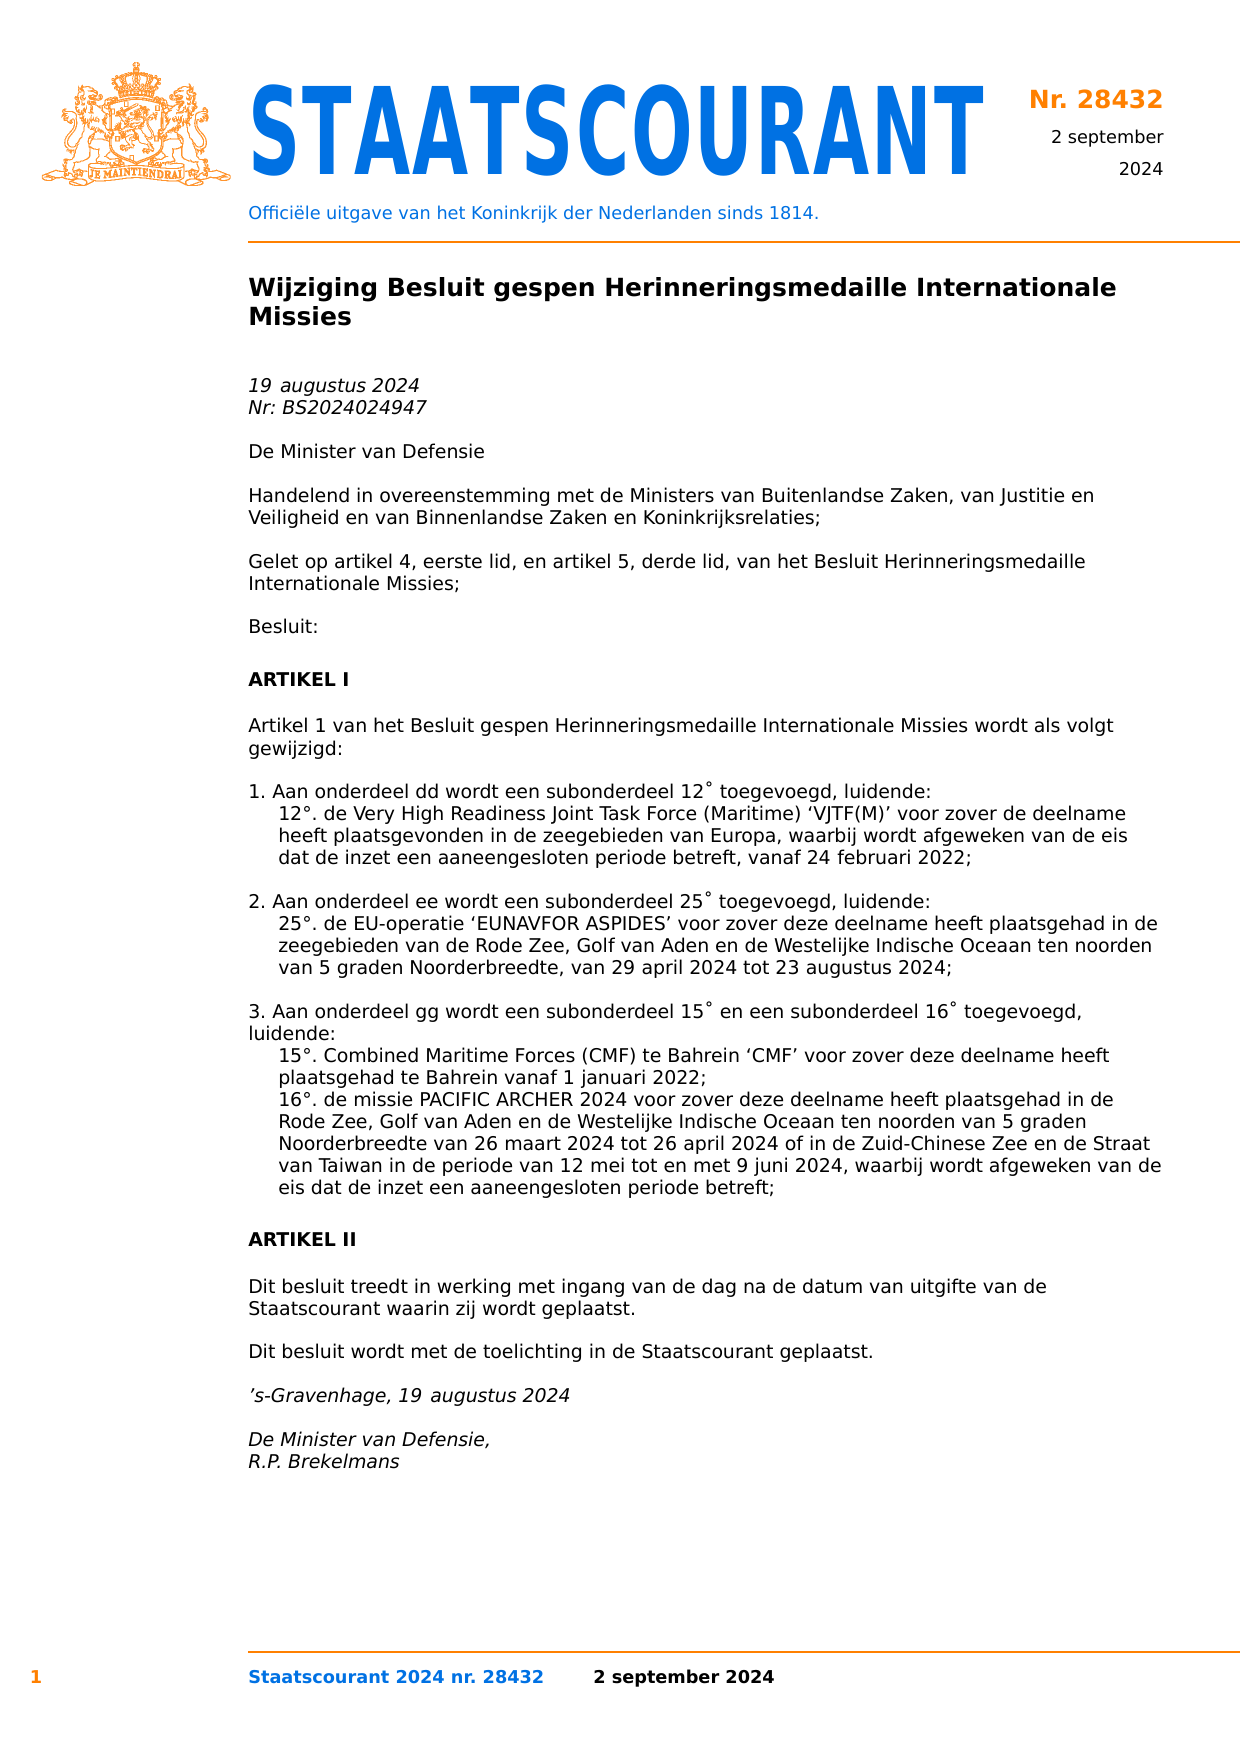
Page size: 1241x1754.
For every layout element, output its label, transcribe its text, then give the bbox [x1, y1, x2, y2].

table_header STAATSCOURANT [248, 62, 998, 203]
table_cell 2024 [998, 153, 1240, 203]
table_header [25, 62, 248, 241]
text 12°. de Very High Readiness Joint Task Force (Maritime) ‘VJTF(M)’ voor zover de deelname heeft plaatsgevonden in de zeegebieden van Europa, waarbij wordt afgeweken van de eis dat de inzet een aaneengesloten periode betreft, vanaf 24 februari 2022; [278, 803, 1163, 869]
subtitle Wijziging Besluit gespen Herinneringsmedaille Internationale Missies [248, 273, 1163, 331]
text Besluit: [248, 616, 1163, 638]
picture [41, 62, 231, 186]
text Handelend in overeenstemming met de Ministers van Buitenlandse Zaken, van Justitie en Veiligheid en van Binnenlandse Zaken en Koninkrijksrelaties; [248, 485, 1163, 529]
subtitle ARTIKEL I [248, 668, 1163, 690]
text 25°. de EU-operatie ‘EUNAVFOR ASPIDES’ voor zover deze deelname heeft plaatsgehad in de zeegebieden van de Rode Zee, Golf van Aden en de Westelijke Indische Oceaan ten noorden van 5 graden Noorderbreedte, van 29 april 2024 tot 23 augustus 2024; [278, 913, 1163, 979]
text Dit besluit wordt met de toelichting in de Staatscourant geplaatst. [248, 1341, 1163, 1363]
text 2. Aan onderdeel ee wordt een subonderdeel 25˚ toegevoegd, luidende: [248, 891, 1163, 913]
text 1. Aan onderdeel dd wordt een subonderdeel 12˚ toegevoegd, luidende: [248, 781, 1163, 803]
table_header Nr. 28432 [998, 62, 1240, 121]
table_cell 2 september [998, 121, 1240, 153]
text De Minister van Defensie [248, 441, 1163, 463]
text 3. Aan onderdeel gg wordt een subonderdeel 15˚ en een subonderdeel 16˚ toegevoegd, luidende: [248, 1001, 1163, 1045]
text 16°. de missie PACIFIC ARCHER 2024 voor zover deze deelname heeft plaatsgehad in de Rode Zee, Golf van Aden en de Westelijke Indische Oceaan ten noorden van 5 graden Noorderbreedte van 26 maart 2024 tot 26 april 2024 of in de Zuid-Chinese Zee en de Straat van Taiwan in de periode van 12 mei tot en met 9 juni 2024, waarbij wordt afgeweken van de eis dat de inzet een aaneengesloten periode betreft; [278, 1089, 1163, 1199]
text 15°. Combined Maritime Forces (CMF) te Bahrein ‘CMF’ voor zover deze deelname heeft plaatsgehad te Bahrein vanaf 1 januari 2022; [278, 1045, 1163, 1089]
table_cell Officiële uitgave van het Koninkrijk der Nederlanden sinds 1814. [248, 203, 1240, 241]
text Artikel 1 van het Besluit gespen Herinneringsmedaille Internationale Missies wordt als volgt gewijzigd: [248, 715, 1163, 759]
text 19 augustus 2024 [248, 375, 1163, 397]
text Gelet op artikel 4, eerste lid, en artikel 5, derde lid, van het Besluit Herinneringsmedaille Internationale Missies; [248, 551, 1163, 594]
text De Minister van Defensie, R.P. Brekelmans [248, 1429, 1163, 1473]
subtitle ARTIKEL II [248, 1229, 1163, 1251]
text Nr: BS2024024947 [248, 397, 1163, 419]
text ’s-Gravenhage, 19 augustus 2024 [248, 1385, 1163, 1407]
text Dit besluit treedt in werking met ingang van de dag na de datum van uitgifte van de Staatscourant waarin zij wordt geplaatst. [248, 1276, 1163, 1319]
